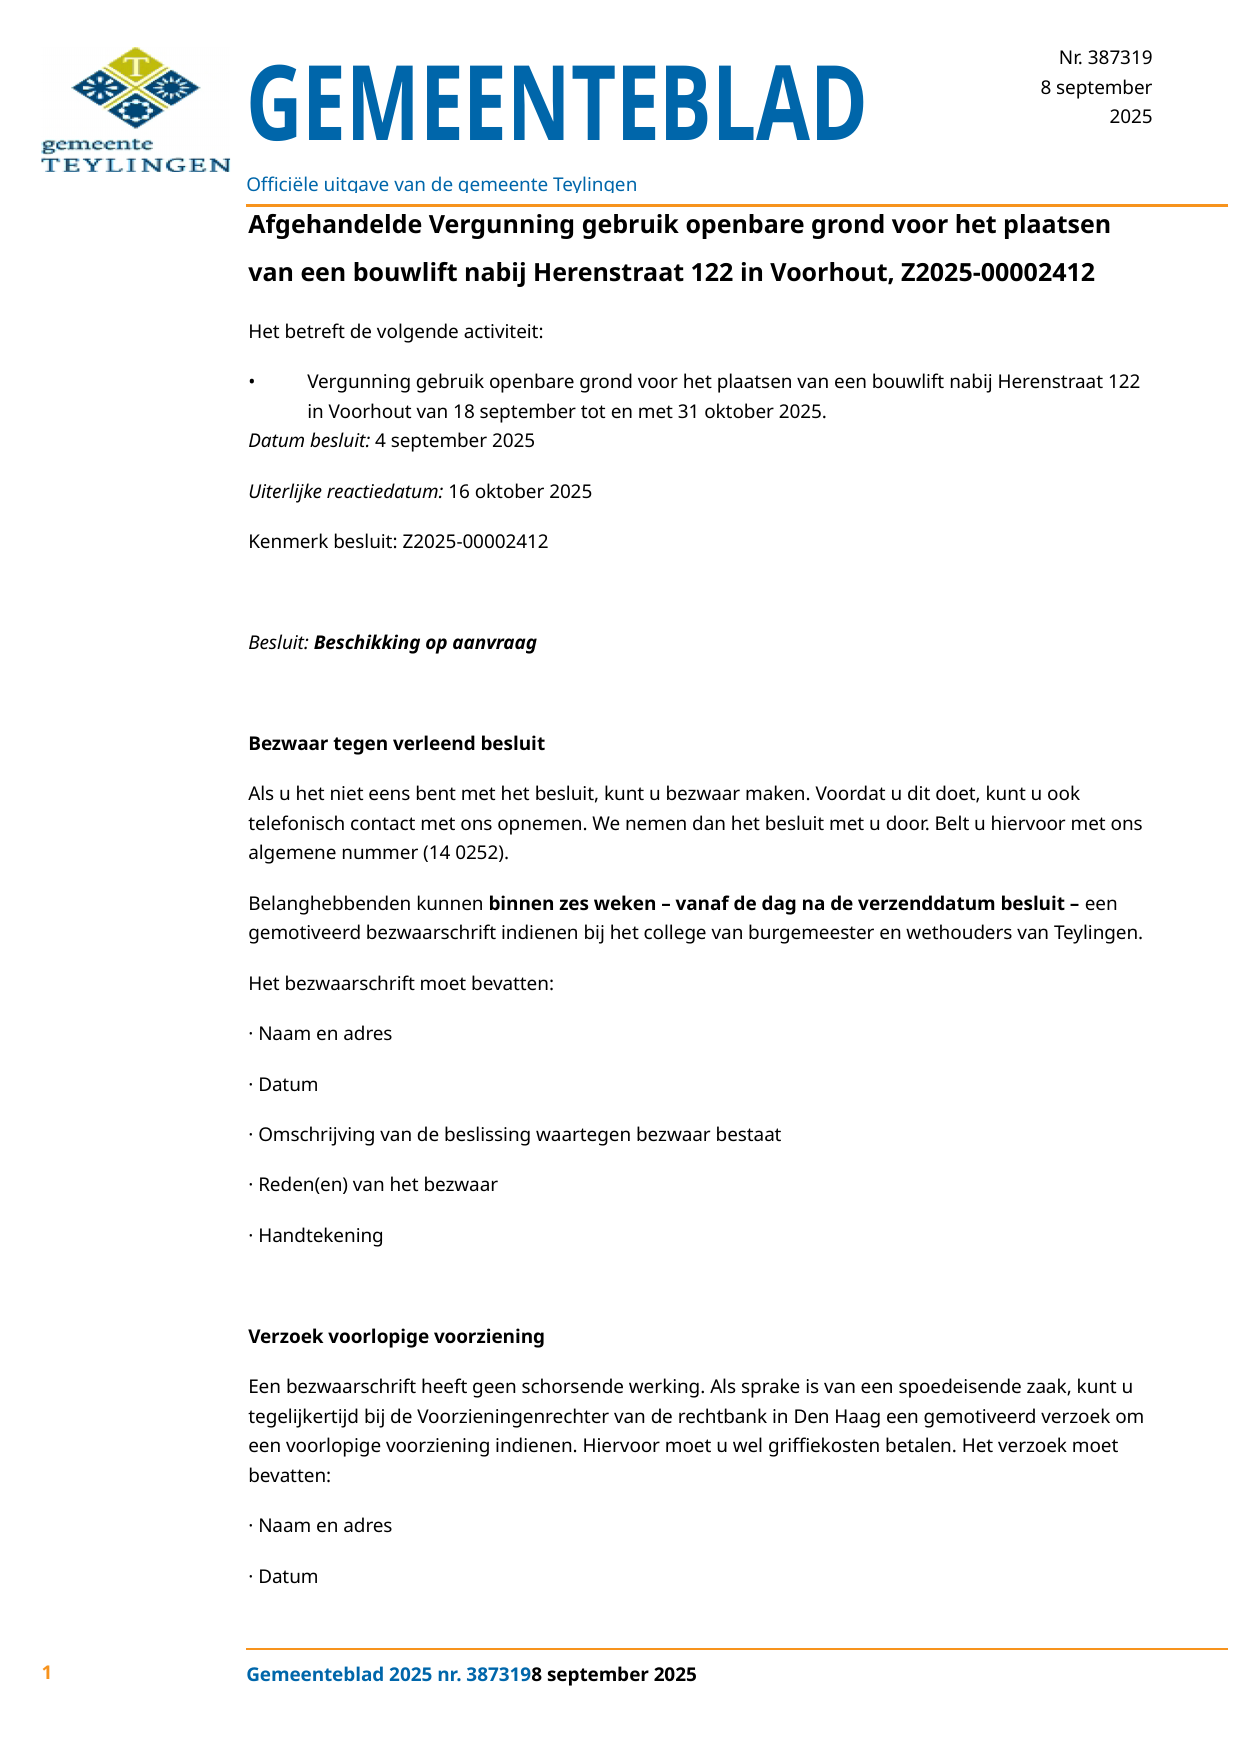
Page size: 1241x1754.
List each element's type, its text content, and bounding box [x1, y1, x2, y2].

picture [41, 47, 231, 172]
text Het bezwaarschrift moet bevatten: [248, 970, 1152, 996]
text · Handtekening [248, 1222, 1152, 1248]
text · Datum [248, 1563, 1152, 1589]
text Een bezwaarschrift heeft geen schorsende werking. Als sprake is van een spoedeisende zaak, kunt u tegelijkertijd bij de Voorzieningenrechter van de rechtbank in Den Haag een gemotiveerd verzoek om een voorlopige voorziening indienen. Hiervoor moet u wel griffiekosten betalen. Het verzoek moet bevatten: [248, 1373, 1152, 1488]
text Belanghebbenden kunnen binnen zes weken – vanaf de dag na de verzenddatum besluit – een gemotiveerd bezwaarschrift indienen bij het college van burgemeester en wethouders van Teylingen. [248, 890, 1152, 945]
text · Reden(en) van het bezwaar [248, 1172, 1152, 1197]
text Datum besluit: 4 september 2025 [248, 427, 1152, 453]
text Afgehandelde Vergunning gebruik openbare grond voor het plaatsen van een bouwlift nabij Herenstraat 122 in Voorhout, Z2025-00002412 [248, 207, 1152, 288]
text Verzoek voorlopige voorziening [248, 1323, 1152, 1349]
text Kenmerk besluit: Z2025-00002412 [248, 528, 1152, 554]
text · Omschrijving van de beslissing waartegen bezwaar bestaat [248, 1121, 1152, 1147]
text Als u het niet eens bent met het besluit, kunt u bezwaar maken. Voordat u dit doet, kunt u ook telefonisch contact met ons opnemen. We nemen dan het besluit met u door. Belt u hiervoor met ons algemene nummer (14 0252). [248, 780, 1152, 865]
text · Naam en adres [248, 1020, 1152, 1046]
text · Datum [248, 1071, 1152, 1097]
text Het betreft de volgende activiteit: [248, 318, 1152, 344]
list Vergunning gebruik openbare grond voor het plaatsen van een bouwlift nabij Herenstraat 122 in Voorhout van 18 september tot en met 31 oktober 2025. [248, 368, 1152, 424]
text · Naam en adres [248, 1512, 1152, 1538]
text Uiterlijke reactiedatum: 16 oktober 2025 [248, 478, 1152, 504]
text Besluit: Beschikking op aanvraag [248, 629, 1152, 655]
text Bezwaar tegen verleend besluit [248, 730, 1152, 756]
